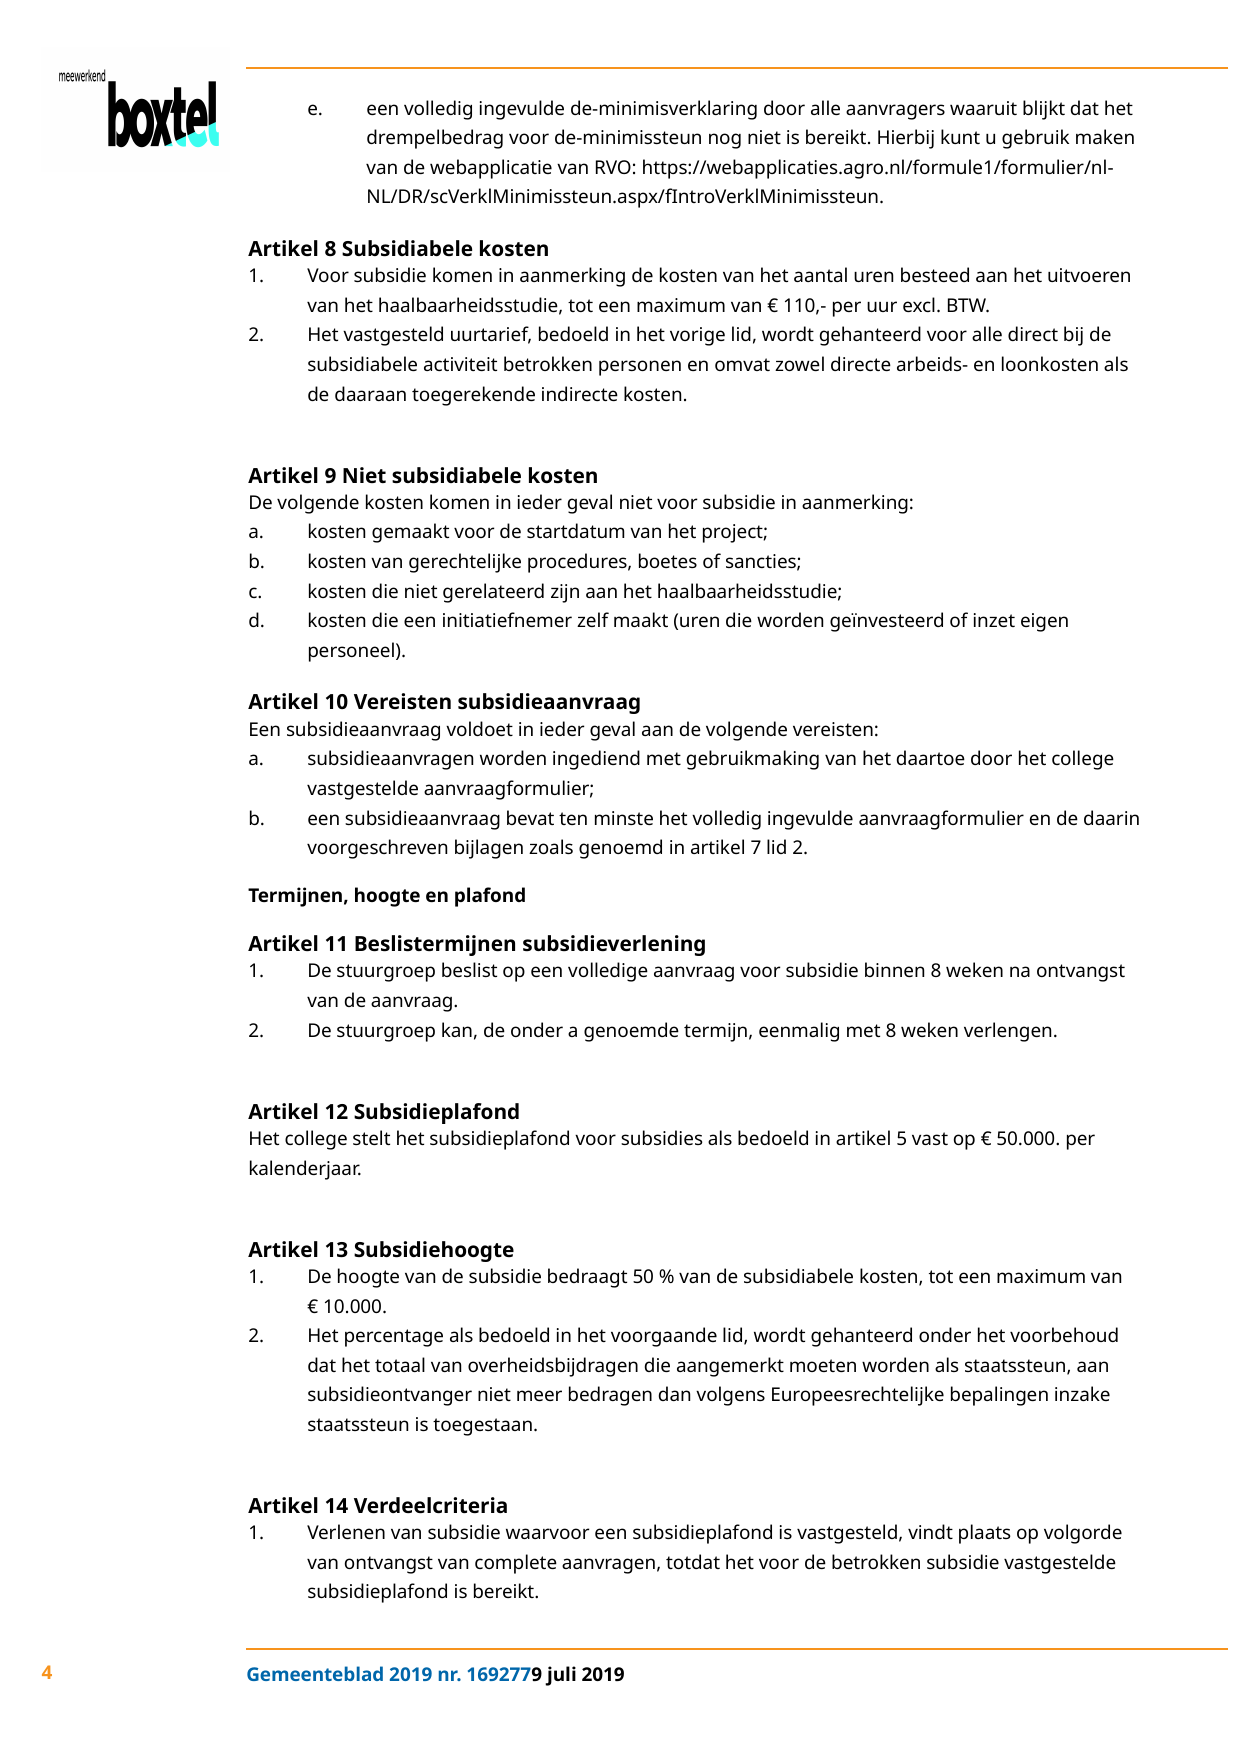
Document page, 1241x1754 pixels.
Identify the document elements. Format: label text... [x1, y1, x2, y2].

text Artikel 10 Vereisten subsidieaanvraag [248, 687, 1152, 716]
list De stuurgroep kan, de onder a genoemde termijn, eenmalig met 8 weken verlengen. [248, 1017, 1152, 1042]
text Artikel 12 Subsidieplafond [248, 1097, 1152, 1125]
list kosten van gerechtelijke procedures, boetes of sancties; [248, 548, 1152, 574]
list een subsidieaanvraag bevat ten minste het volledig ingevulde aanvraagformulier en de daarin voorgeschreven bijlagen zoals genoemd in artikel 7 lid 2. [248, 805, 1152, 860]
text Artikel 14 Verdeelcriteria [248, 1491, 1152, 1519]
list een volledig ingevulde de-minimisverklaring door alle aanvragers waaruit blijkt dat het drempelbedrag voor de-minimissteun nog niet is bereikt. Hierbij kunt u gebruik maken van de webapplicatie van RVO: https://webapplicaties.agro.nl/formule1/formulier/nl-NL/DR/scVerklMinimissteun.aspx/fIntroVerklMinimissteun. [307, 95, 1152, 209]
list De hoogte van de subsidie bedraagt 50 % van de subsidiabele kosten, tot een maximum van € 10.000. [248, 1263, 1152, 1318]
text Het college stelt het subsidieplafond voor subsidies als bedoeld in artikel 5 vast op € 50.000. per kalenderjaar. [248, 1125, 1152, 1181]
text Artikel 13 Subsidiehoogte [248, 1235, 1152, 1263]
list Het percentage als bedoeld in het voorgaande lid, wordt gehanteerd onder het voorbehoud dat het totaal van overheidsbijdragen die aangemerkt moeten worden als staatssteun, aan subsidieontvanger niet meer bedragen dan volgens Europeesrechtelijke bepalingen inzake staatssteun is toegestaan. [248, 1322, 1152, 1437]
text De volgende kosten komen in ieder geval niet voor subsidie in aanmerking: [248, 489, 1152, 515]
list De stuurgroep beslist op een volledige aanvraag voor subsidie binnen 8 weken na ontvangst van de aanvraag. [248, 958, 1152, 1013]
list Het vastgesteld uurtarief, bedoeld in het vorige lid, wordt gehanteerd voor alle direct bij de subsidiabele activiteit betrokken personen en omvat zowel directe arbeids- en loonkosten als de daaraan toegerekende indirecte kosten. [248, 322, 1152, 406]
list Voor subsidie komen in aanmerking de kosten van het aantal uren besteed aan het uitvoeren van het haalbaarheidsstudie, tot een maximum van € 110,- per uur excl. BTW. [248, 262, 1152, 318]
text Artikel 8 Subsidiabele kosten [248, 234, 1152, 262]
list kosten die een initiatiefnemer zelf maakt (uren die worden geïnvesteerd of inzet eigen personeel). [248, 607, 1152, 663]
text Termijnen, hoogte en plafond [248, 880, 1152, 908]
list Verlenen van subsidie waarvoor een subsidieplafond is vastgesteld, vindt plaats op volgorde van ontvangst van complete aanvragen, totdat het voor de betrokken subsidie vastgestelde subsidieplafond is bereikt. [248, 1519, 1152, 1604]
text Artikel 11 Beslistermijnen subsidieverlening [248, 929, 1152, 958]
list kosten gemaakt voor de startdatum van het project; [248, 519, 1152, 544]
list subsidieaanvragen worden ingediend met gebruikmaking van het daartoe door het college vastgestelde aanvraagformulier; [248, 746, 1152, 801]
text Artikel 9 Niet subsidiabele kosten [248, 461, 1152, 489]
list kosten die niet gerelateerd zijn aan het haalbaarheidsstudie; [248, 578, 1152, 604]
text Een subsidieaanvraag voldoet in ieder geval aan de volgende vereisten: [248, 716, 1152, 742]
picture [41, 47, 231, 172]
